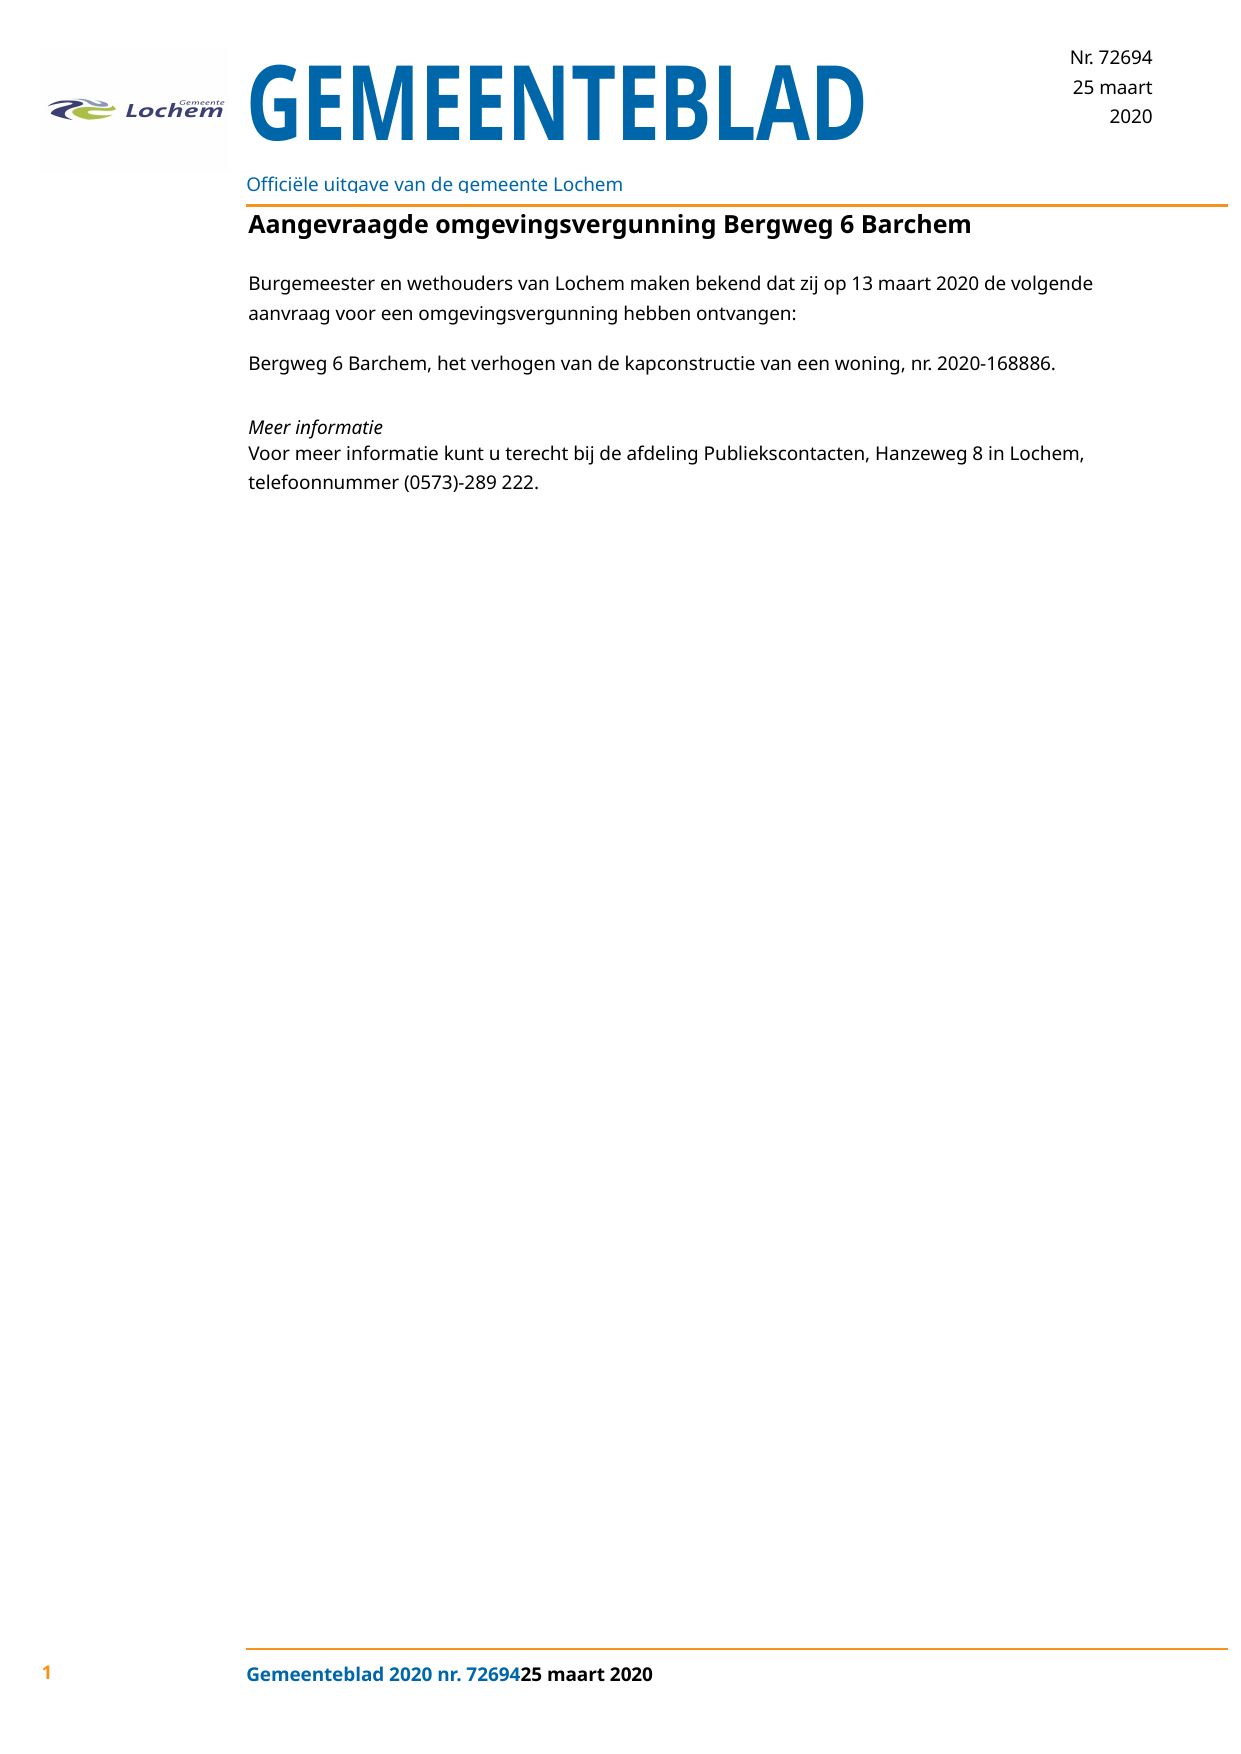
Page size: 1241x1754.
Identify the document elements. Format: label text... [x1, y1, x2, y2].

text Aangevraagde omgevingsvergunning Bergweg 6 Barchem [248, 207, 1152, 241]
picture [41, 47, 231, 172]
text Bergweg 6 Barchem, het verhogen van de kapconstructie van een woning, nr. 2020-168886. [248, 350, 1152, 376]
text Burgemeester en wethouders van Lochem maken bekend dat zij op 13 maart 2020 de volgende aanvraag voor een omgevingsvergunning hebben ontvangen: [248, 270, 1152, 326]
text Voor meer informatie kunt u terecht bij de afdeling Publiekscontacten, Hanzeweg 8 in Lochem, telefoonnummer (0573)-289 222. [248, 440, 1152, 495]
text Meer informatie [248, 414, 1152, 440]
